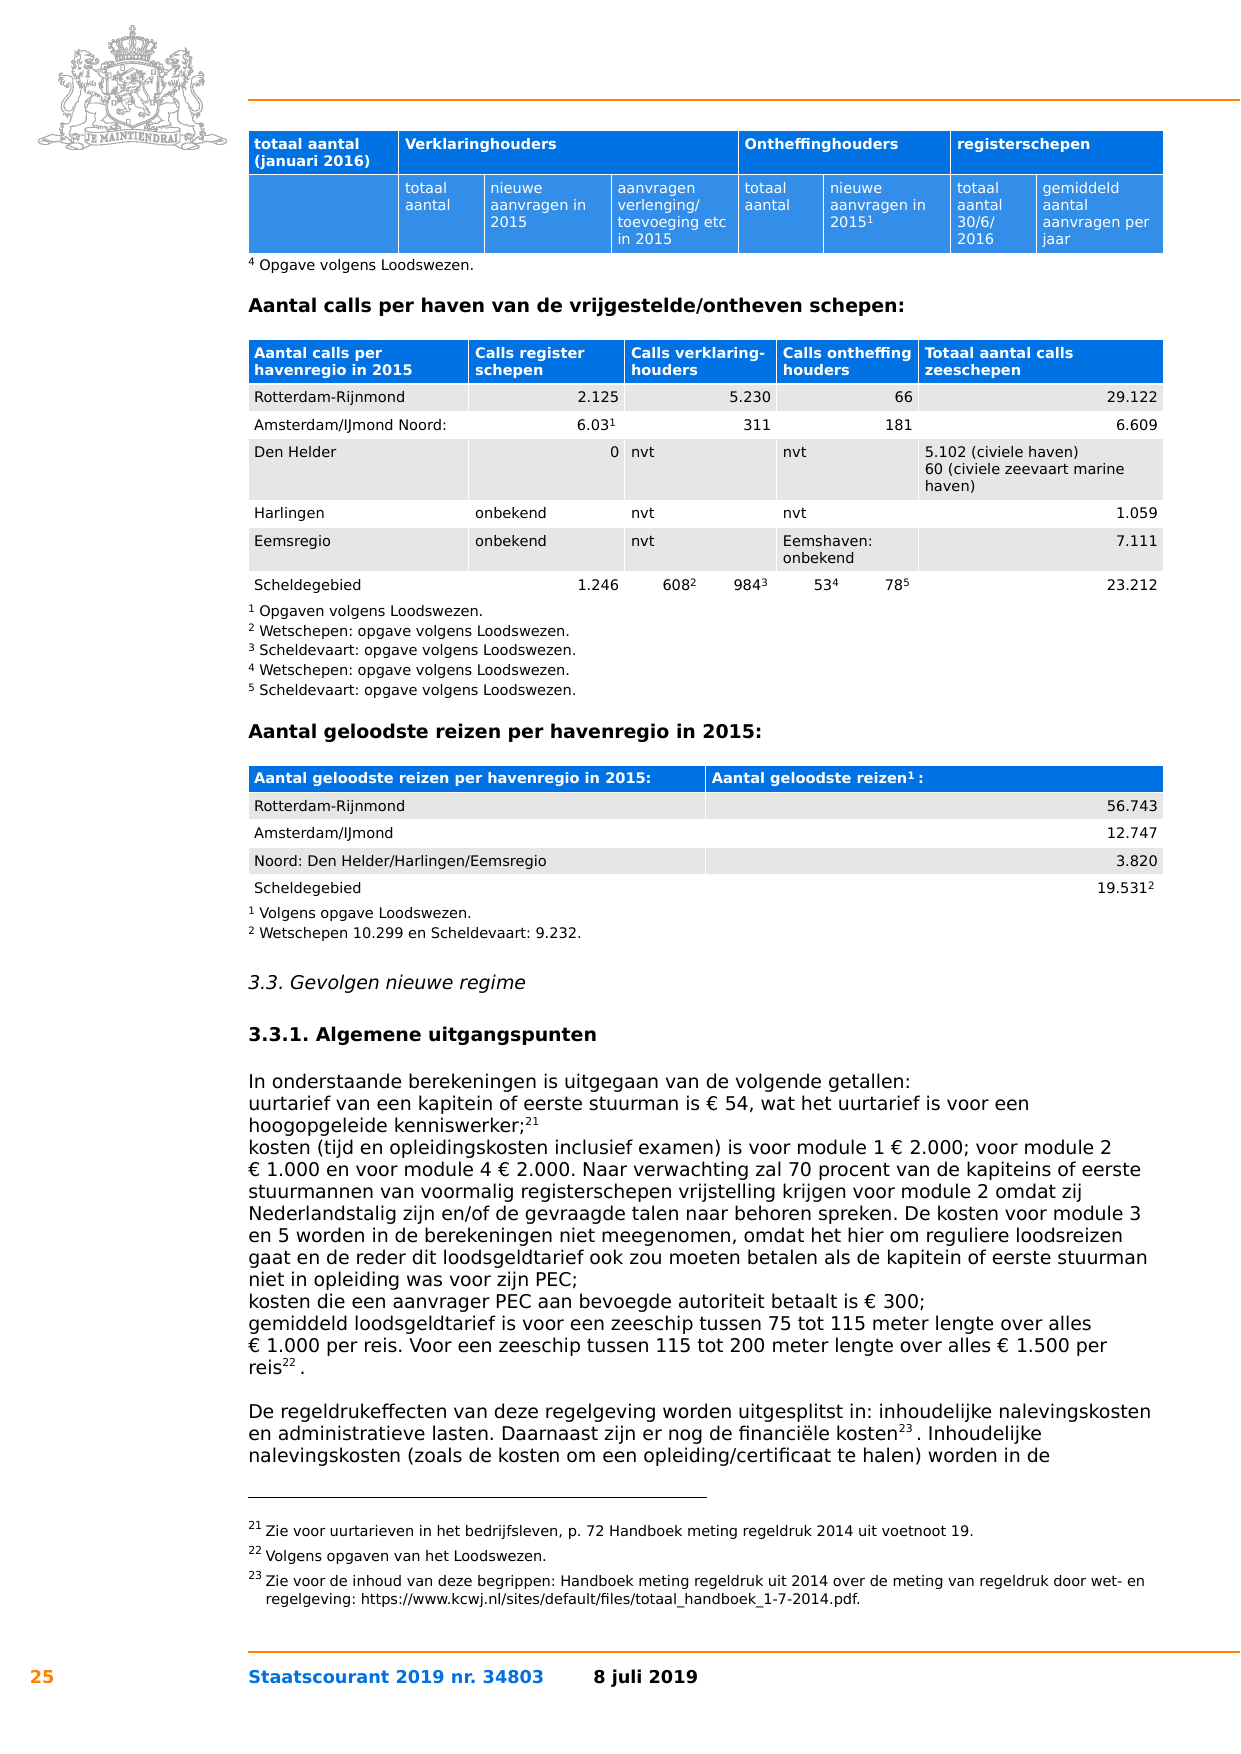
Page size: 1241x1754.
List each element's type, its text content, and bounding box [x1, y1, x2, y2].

table_cell onbekend [469, 501, 624, 527]
table_cell 9843 [706, 573, 776, 599]
table_cell Rotterdam-Rijnmond [249, 793, 705, 819]
subtitle 3.3. Gevolgen nieuwe regime [248, 972, 1163, 994]
table_cell totaal aantal 30/6/ 2016 [951, 175, 1036, 253]
table_cell 19.5312 [706, 875, 1163, 902]
text gemiddeld loodsgeldtarief is voor een zeeschip tussen 75 tot 115 meter lengte over alles € 1.000 per reis. Voor een zeeschip tussen 115 tot 200 meter lengte over alles € 1.500 per reis. [248, 1313, 1163, 1379]
table_cell nieuwe aanvragen in 20151 [824, 175, 950, 253]
table_header Calls verklaring-houders [625, 340, 776, 383]
table_cell gemiddeld aantal aanvragen per jaar [1037, 175, 1163, 253]
table_header Verklaringhouders [399, 131, 738, 174]
table_cell 5.230 [625, 385, 776, 411]
table_cell 3.820 [706, 848, 1163, 874]
table_header Totaal aantal calls zeeschepen [919, 340, 1163, 383]
table_cell Noord: Den Helder/Harlingen/Eemsregio [249, 848, 705, 874]
table_cell Harlingen [249, 501, 468, 527]
table_header Aantal geloodste reizen per havenregio in 2015: [249, 766, 705, 792]
table_cell Rotterdam-Rijnmond [249, 385, 468, 411]
table_cell Scheldegebied [249, 875, 705, 902]
table_cell 56.743 [706, 793, 1163, 819]
table_cell nvt [625, 439, 776, 500]
table_cell [249, 175, 398, 253]
text Zie voor de inhoud van deze begrippen: Handboek meting regeldruk uit 2014 over de meting van regeldruk door wet- en regelgeving: https://www.kcwj.nl/sites/default/files/totaal_handboek_1-7-2014.pdf. [248, 1569, 1163, 1608]
subtitle 3.3.1. Algemene uitgangspunten [248, 1024, 1163, 1046]
table_cell 6.609 [919, 412, 1163, 438]
table_cell 66 [777, 385, 918, 411]
table_cell 12.747 [706, 820, 1163, 847]
text Volgens opgaven van het Loodswezen. [248, 1544, 1163, 1566]
table_cell nvt [625, 501, 776, 527]
text Aantal calls per haven van de vrijgestelde/ontheven schepen: [248, 295, 1163, 317]
table_cell 785 [848, 573, 918, 599]
table_cell 0 [469, 439, 624, 500]
table_cell nieuwe aanvragen in 2015 [485, 175, 611, 253]
text uurtarief van een kapitein of eerste stuurman is € 54, wat het uurtarief is voor een hoogopgeleide kenniswerker; [248, 1093, 1163, 1137]
text In onderstaande berekeningen is uitgegaan van de volgende getallen: [248, 1071, 1163, 1093]
table_cell Den Helder [249, 439, 468, 500]
table_cell 23.212 [919, 573, 1163, 599]
table_cell 181 [777, 412, 918, 438]
table_header Calls ontheffing houders [777, 340, 918, 383]
table_cell Amsterdam/IJmond Noord: [249, 412, 468, 438]
table_cell nvt [625, 528, 776, 571]
text kosten die een aanvrager PEC aan bevoegde autoriteit betaalt is € 300; [248, 1291, 1163, 1313]
table_cell 4 Opgave volgens Loodswezen. [248, 254, 1163, 273]
table_cell Eemshaven: onbekend [777, 528, 918, 571]
table_cell nvt [777, 501, 918, 527]
text Aantal geloodste reizen per havenregio in 2015: [248, 721, 1163, 743]
text kosten (tijd en opleidingskosten inclusief examen) is voor module 1 € 2.000; voor module 2 € 1.000 en voor module 4 € 2.000. Naar verwachting zal 70 procent van de kapiteins of eerste stuurmannen van voormalig registerschepen vrijstelling krijgen voor module 2 omdat zij Nederlandstalig zijn en/of de gevraagde talen naar behoren spreken. De kosten voor module 3 en 5 worden in de berekeningen niet meegenomen, omdat het hier om reguliere loodsreizen gaat en de reder dit loodsgeldtarief ook zou moeten betalen als de kapitein of eerste stuurman niet in opleiding was voor zijn PEC; [248, 1137, 1163, 1291]
table_cell 1.059 [919, 501, 1163, 527]
text De regeldrukeffecten van deze regelgeving worden uitgesplitst in: inhoudelijke nalevingskosten en administratieve lasten. Daarnaast zijn er nog de financiële kosten. Inhoudelijke nalevingskosten (zoals de kosten om een opleiding/certificaat te halen) worden in de [248, 1401, 1163, 1467]
table_cell 1 Opgaven volgens Loodswezen. 2 Wetschepen: opgave volgens Loodswezen. 3 Scheldevaart: opgave volgens Loodswezen. 4 Wetschepen: opgave volgens Loodswezen. 5 Scheldevaart: opgave volgens Loodswezen. [248, 600, 1163, 699]
table_cell totaal aantal [399, 175, 484, 253]
table_header Calls register schepen [469, 340, 624, 383]
table_cell 1 Volgens opgave Loodswezen. 2 Wetschepen 10.299 en Scheldevaart: 9.232. [248, 903, 1163, 942]
table_header registerschepen [951, 131, 1163, 174]
table_cell Eemsregio [249, 528, 468, 571]
table_cell 6.031 [469, 412, 624, 438]
table_cell 2.125 [469, 385, 624, 411]
picture [38, 25, 227, 150]
table_cell 29.122 [919, 385, 1163, 411]
table_cell 311 [625, 412, 776, 438]
table_cell 7.111 [919, 528, 1163, 571]
table_cell nvt [777, 439, 918, 500]
table_header Aantal geloodste reizen1: [706, 766, 1163, 792]
table_cell 1.246 [469, 573, 624, 599]
text Zie voor uurtarieven in het bedrijfsleven, p. 72 Handboek meting regeldruk 2014 uit voetnoot 19. [248, 1519, 1163, 1541]
table_cell onbekend [469, 528, 624, 571]
table_cell Amsterdam/IJmond [249, 820, 705, 847]
table_cell 534 [777, 573, 847, 599]
table_cell 6082 [625, 573, 705, 599]
table_cell totaal aantal [739, 175, 823, 253]
table_cell Scheldegebied [249, 573, 468, 599]
table_cell aanvragen verlenging/ toevoeging etc in 2015 [612, 175, 738, 253]
table_cell 5.102 (civiele haven) 60 (civiele zeevaart marine haven) [919, 439, 1163, 500]
table_header totaal aantal (januari 2016) [249, 131, 398, 174]
table_header Ontheffinghouders [739, 131, 950, 174]
table_header Aantal calls per havenregio in 2015 [249, 340, 468, 383]
